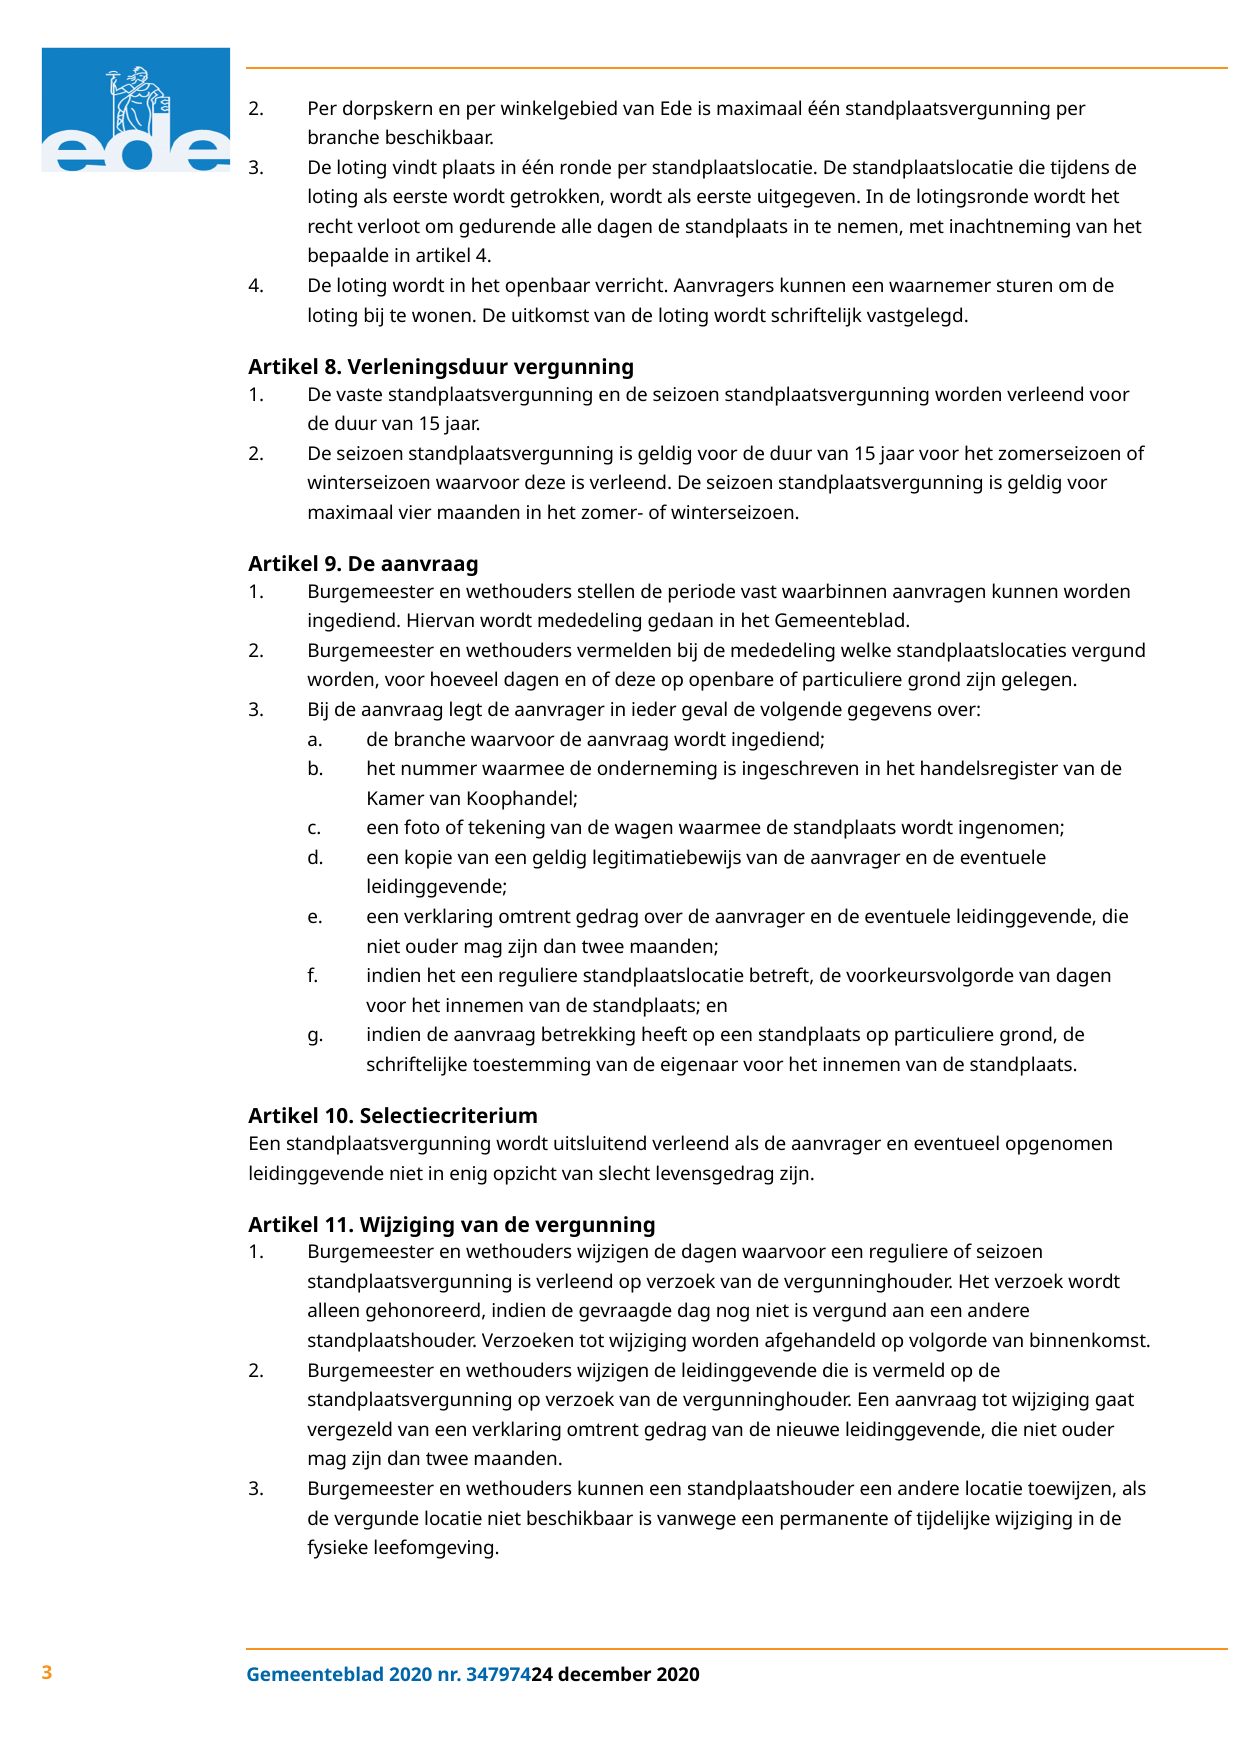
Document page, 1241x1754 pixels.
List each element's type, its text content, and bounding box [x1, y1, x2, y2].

list Bij de aanvraag legt de aanvrager in ieder geval de volgende gegevens over: [248, 696, 1152, 722]
text Artikel 10. Selectiecriterium [248, 1102, 1152, 1130]
text Artikel 11. Wijziging van de vergunning [248, 1210, 1152, 1238]
list het nummer waarmee de onderneming is ingeschreven in het handelsregister van de Kamer van Koophandel; [307, 755, 1152, 811]
list een kopie van een geldig legitimatiebewijs van de aanvrager en de eventuele leidinggevende; [307, 844, 1152, 899]
list indien het een reguliere standplaatslocatie betreft, de voorkeursvolgorde van dagen voor het innemen van de standplaats; en [307, 962, 1152, 1018]
list de branche waarvoor de aanvraag wordt ingediend; [307, 726, 1152, 752]
list Burgemeester en wethouders wijzigen de leidinggevende die is vermeld op de standplaatsvergunning op verzoek van de vergunninghouder. Een aanvraag tot wijziging gaat vergezeld van een verklaring omtrent gedrag van de nieuwe leidinggevende, die niet ouder mag zijn dan twee maanden. [248, 1357, 1152, 1471]
list De seizoen standplaatsvergunning is geldig voor de duur van 15 jaar voor het zomerseizoen of winterseizoen waarvoor deze is verleend. De seizoen standplaatsvergunning is geldig voor maximaal vier maanden in het zomer- of winterseizoen. [248, 440, 1152, 525]
list een verklaring omtrent gedrag over de aanvrager en de eventuele leidinggevende, die niet ouder mag zijn dan twee maanden; [307, 903, 1152, 959]
text Een standplaatsvergunning wordt uitsluitend verleend als de aanvrager en eventueel opgenomen leidinggevende niet in enig opzicht van slecht levensgedrag zijn. [248, 1130, 1152, 1185]
list Burgemeester en wethouders vermelden bij de mededeling welke standplaatslocaties vergund worden, voor hoeveel dagen en of deze op openbare of particuliere grond zijn gelegen. [248, 637, 1152, 692]
list Per dorpskern en per winkelgebied van Ede is maximaal één standplaatsvergunning per branche beschikbaar. [248, 95, 1152, 150]
list indien de aanvraag betrekking heeft op een standplaats op particuliere grond, de schriftelijke toestemming van de eigenaar voor het innemen van de standplaats. [307, 1022, 1152, 1077]
text Artikel 9. De aanvraag [248, 549, 1152, 578]
text Artikel 8. Verleningsduur vergunning [248, 352, 1152, 381]
list De vaste standplaatsvergunning en de seizoen standplaatsvergunning worden verleend voor de duur van 15 jaar. [248, 381, 1152, 436]
list Burgemeester en wethouders kunnen een standplaatshouder een andere locatie toewijzen, als de vergunde locatie niet beschikbaar is vanwege een permanente of tijdelijke wijziging in de fysieke leefomgeving. [248, 1475, 1152, 1560]
list Burgemeester en wethouders wijzigen de dagen waarvoor een reguliere of seizoen standplaatsvergunning is verleend op verzoek van de vergunninghouder. Het verzoek wordt alleen gehonoreerd, indien de gevraagde dag nog niet is vergund aan een andere standplaatshouder. Verzoeken tot wijziging worden afgehandeld op volgorde van binnenkomst. [248, 1238, 1152, 1353]
list Burgemeester en wethouders stellen de periode vast waarbinnen aanvragen kunnen worden ingediend. Hiervan wordt mededeling gedaan in het Gemeenteblad. [248, 578, 1152, 633]
list De loting vindt plaats in één ronde per standplaatslocatie. De standplaatslocatie die tijdens de loting als eerste wordt getrokken, wordt als eerste uitgegeven. In de lotingsronde wordt het recht verloot om gedurende alle dagen de standplaats in te nemen, met inachtneming van het bepaalde in artikel 4. [248, 154, 1152, 268]
list een foto of tekening van de wagen waarmee de standplaats wordt ingenomen; [307, 814, 1152, 840]
picture [41, 47, 231, 172]
list De loting wordt in het openbaar verricht. Aanvragers kunnen een waarnemer sturen om de loting bij te wonen. De uitkomst van de loting wordt schriftelijk vastgelegd. [248, 272, 1152, 328]
